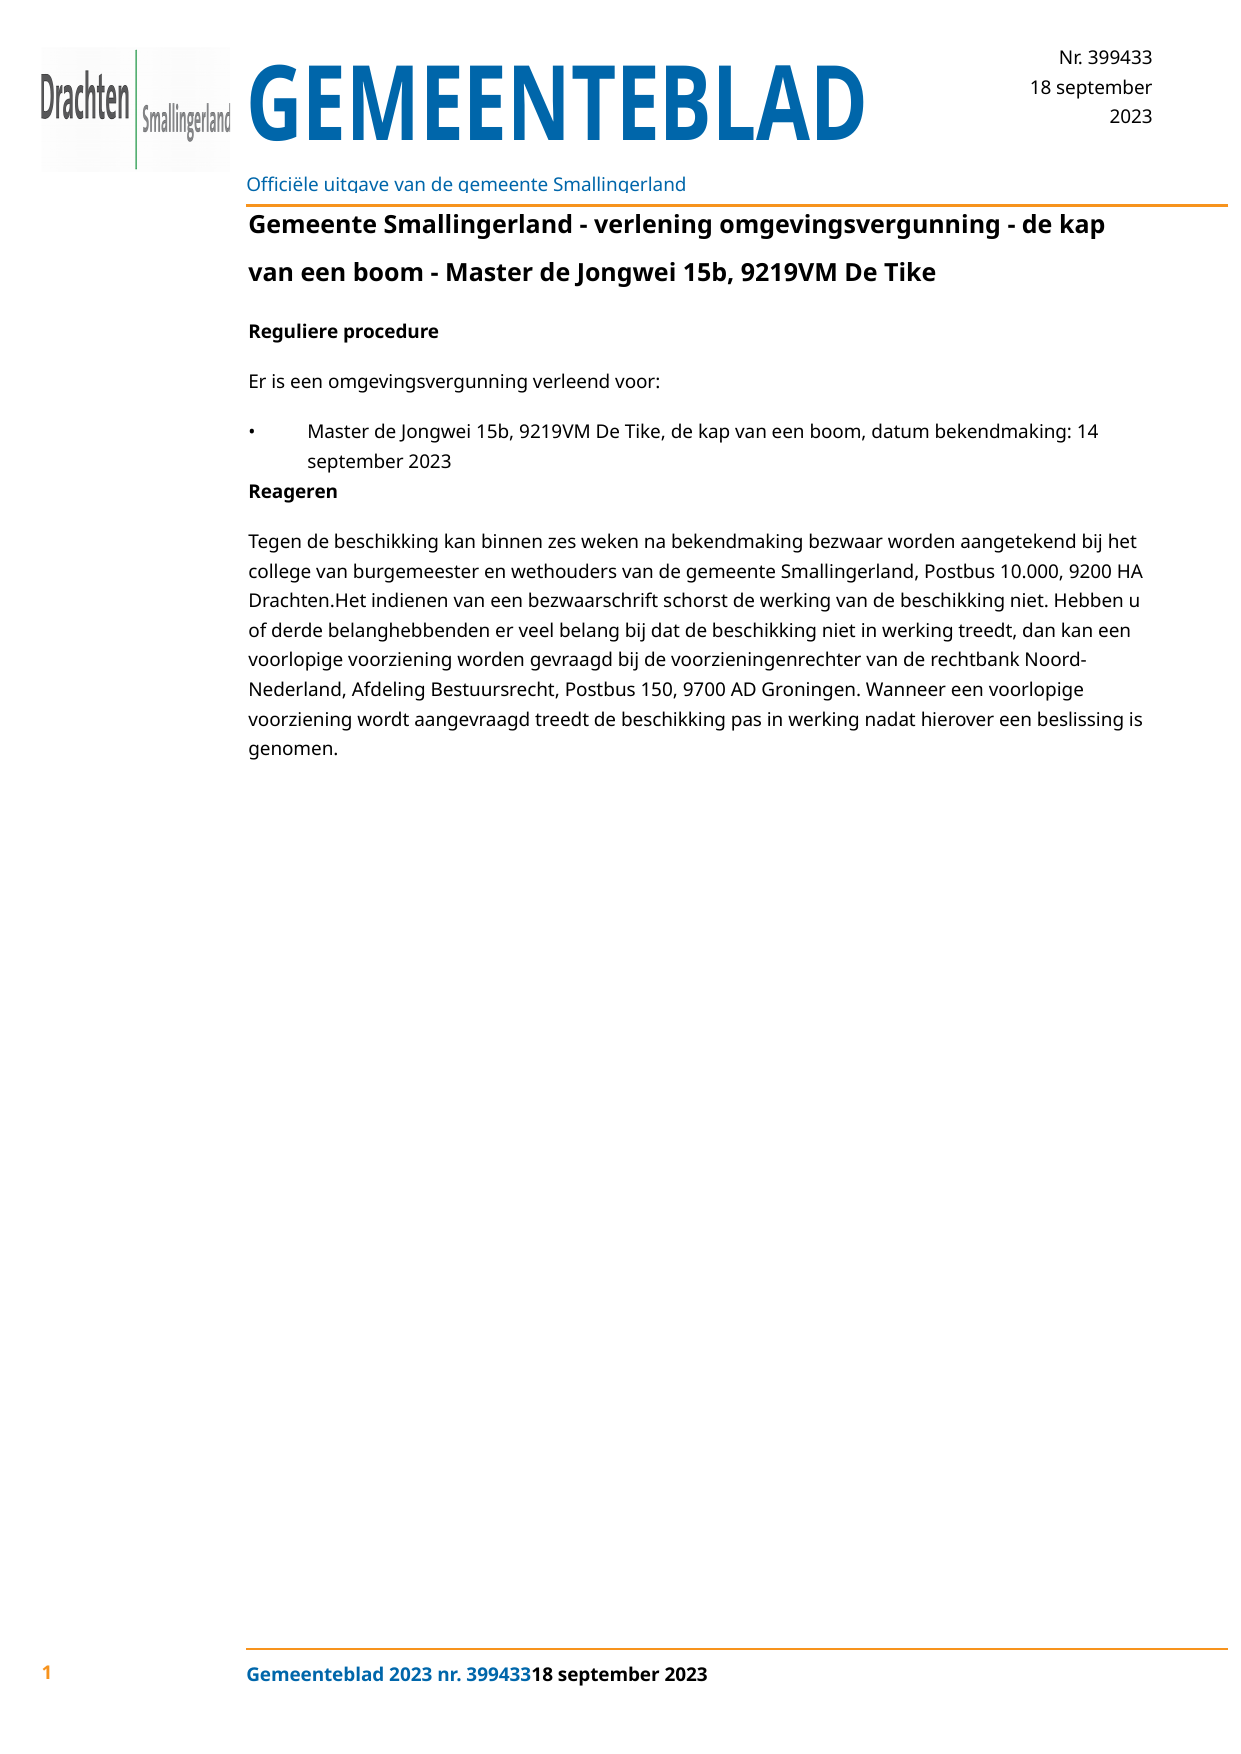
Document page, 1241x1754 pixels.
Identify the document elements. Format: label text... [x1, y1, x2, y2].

text Tegen de beschikking kan binnen zes weken na bekendmaking bezwaar worden aangetekend bij het college van burgemeester en wethouders van de gemeente Smallingerland, Postbus 10.000, 9200 HA Drachten.Het indienen van een bezwaarschrift schorst de werking van de beschikking niet. Hebben u of derde belanghebbenden er veel belang bij dat de beschikking niet in werking treedt, dan kan een voorlopige voorziening worden gevraagd bij de voorzieningenrechter van de rechtbank Noord-Nederland, Afdeling Bestuursrecht, Postbus 150, 9700 AD Groningen. Wanneer een voorlopige voorziening wordt aangevraagd treedt de beschikking pas in werking nadat hierover een beslissing is genomen. [248, 528, 1152, 761]
text Gemeente Smallingerland - verlening omgevingsvergunning - de kap van een boom - Master de Jongwei 15b, 9219VM De Tike [248, 207, 1152, 288]
picture [41, 47, 231, 172]
list Master de Jongwei 15b, 9219VM De Tike, de kap van een boom, datum bekendmaking: 14 september 2023 [248, 419, 1152, 474]
text Reguliere procedure [248, 318, 1152, 344]
text Reageren [248, 478, 1152, 504]
text Er is een omgevingsvergunning verleend voor: [248, 368, 1152, 394]
